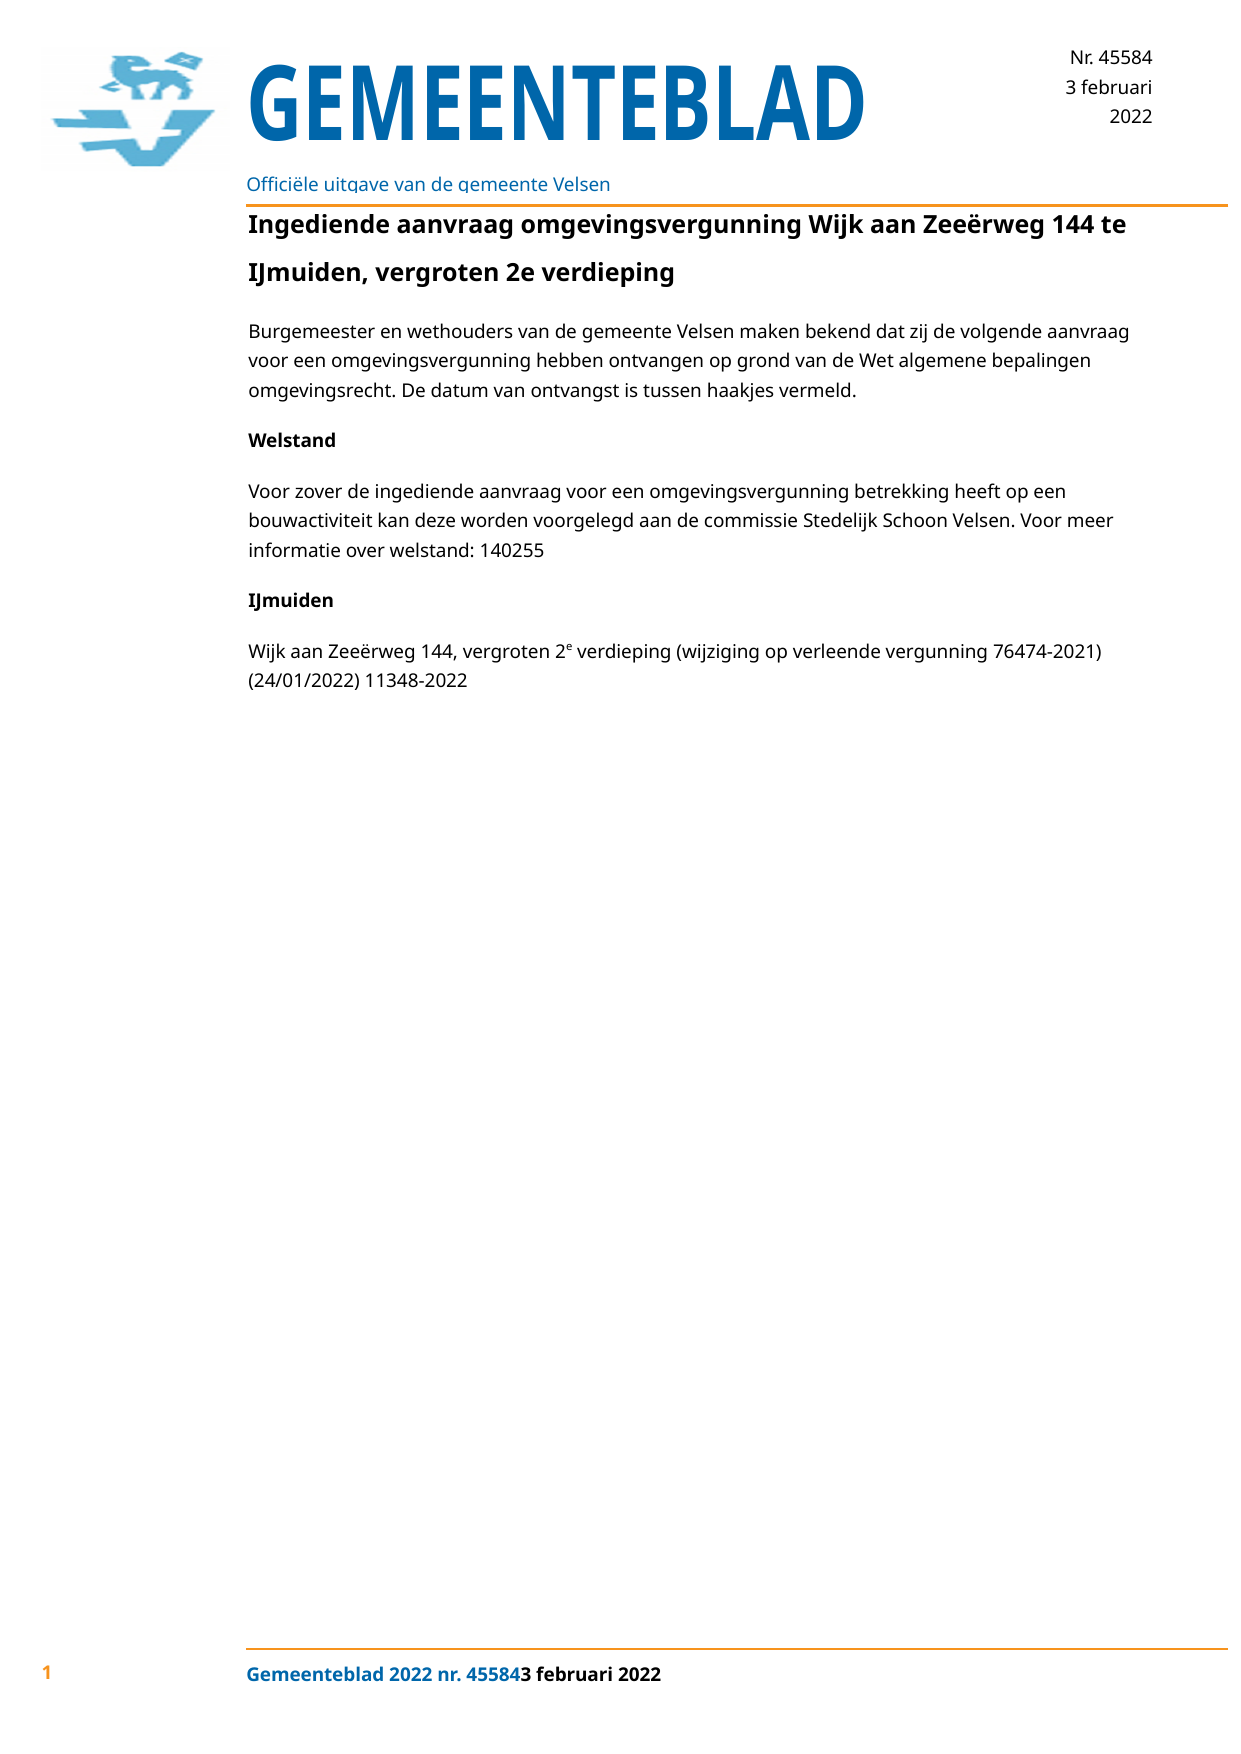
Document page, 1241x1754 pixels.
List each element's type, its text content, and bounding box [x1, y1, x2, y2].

text Voor zover de ingediende aanvraag voor een omgevingsvergunning betrekking heeft op een bouwactiviteit kan deze worden voorgelegd aan de commissie Stedelijk Schoon Velsen. Voor meer informatie over welstand: 140255 [248, 478, 1152, 563]
text Ingediende aanvraag omgevingsvergunning Wijk aan Zeeërweg 144 te IJmuiden, vergroten 2e verdieping [248, 207, 1152, 288]
text IJmuiden [248, 587, 1152, 613]
picture [41, 47, 231, 172]
text Burgemeester en wethouders van de gemeente Velsen maken bekend dat zij de volgende aanvraag voor een omgevingsvergunning hebben ontvangen op grond van de Wet algemene bepalingen omgevingsrecht. De datum van ontvangst is tussen haakjes vermeld. [248, 318, 1152, 403]
text Welstand [248, 427, 1152, 453]
text Wijk aan Zeeërweg 144, vergroten 2e verdieping (wijziging op verleende vergunning 76474-2021) (24/01/2022) 11348-2022 [248, 638, 1152, 693]
